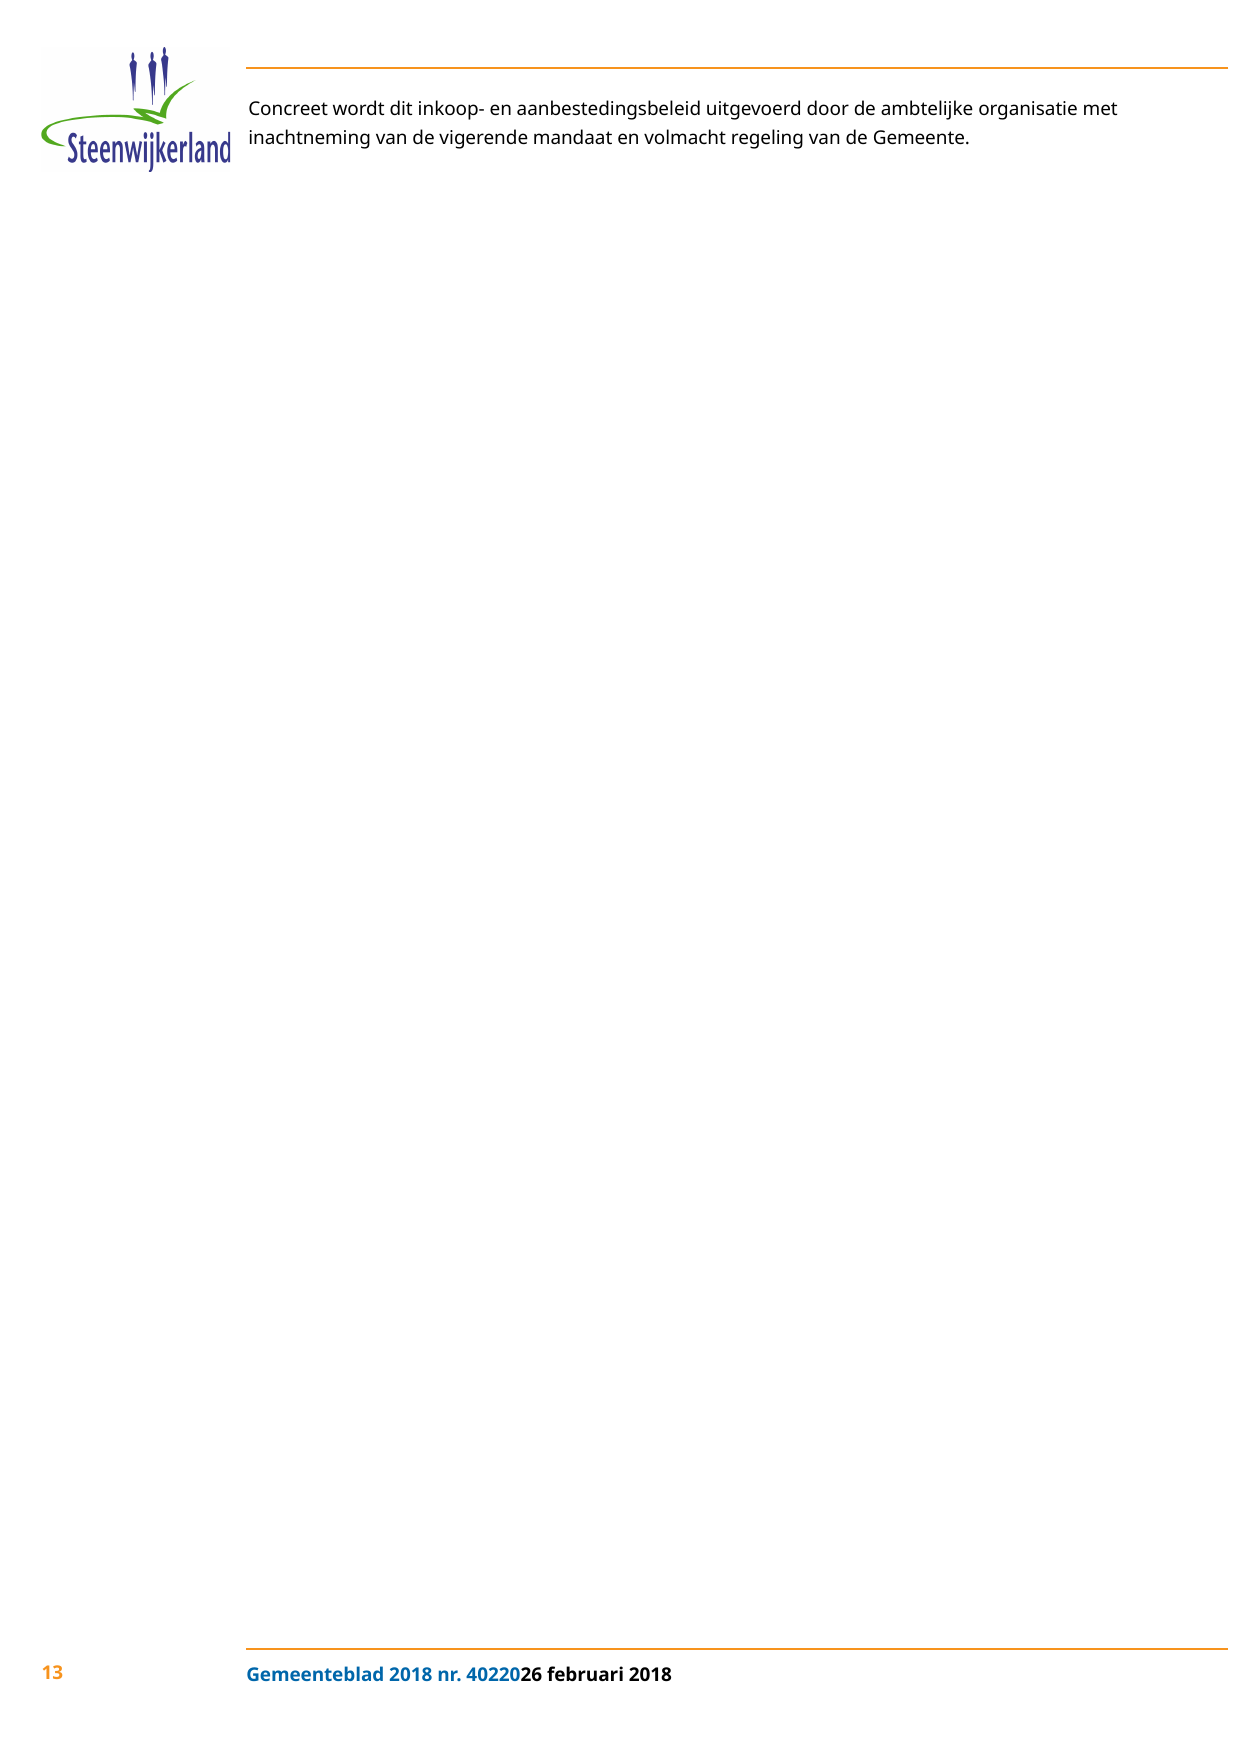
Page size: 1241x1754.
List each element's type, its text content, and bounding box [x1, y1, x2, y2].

text Concreet wordt dit inkoop- en aanbestedingsbeleid uitgevoerd door de ambtelijke organisatie met inachtneming van de vigerende mandaat en volmacht regeling van de Gemeente. [248, 95, 1152, 150]
picture [41, 47, 231, 172]
